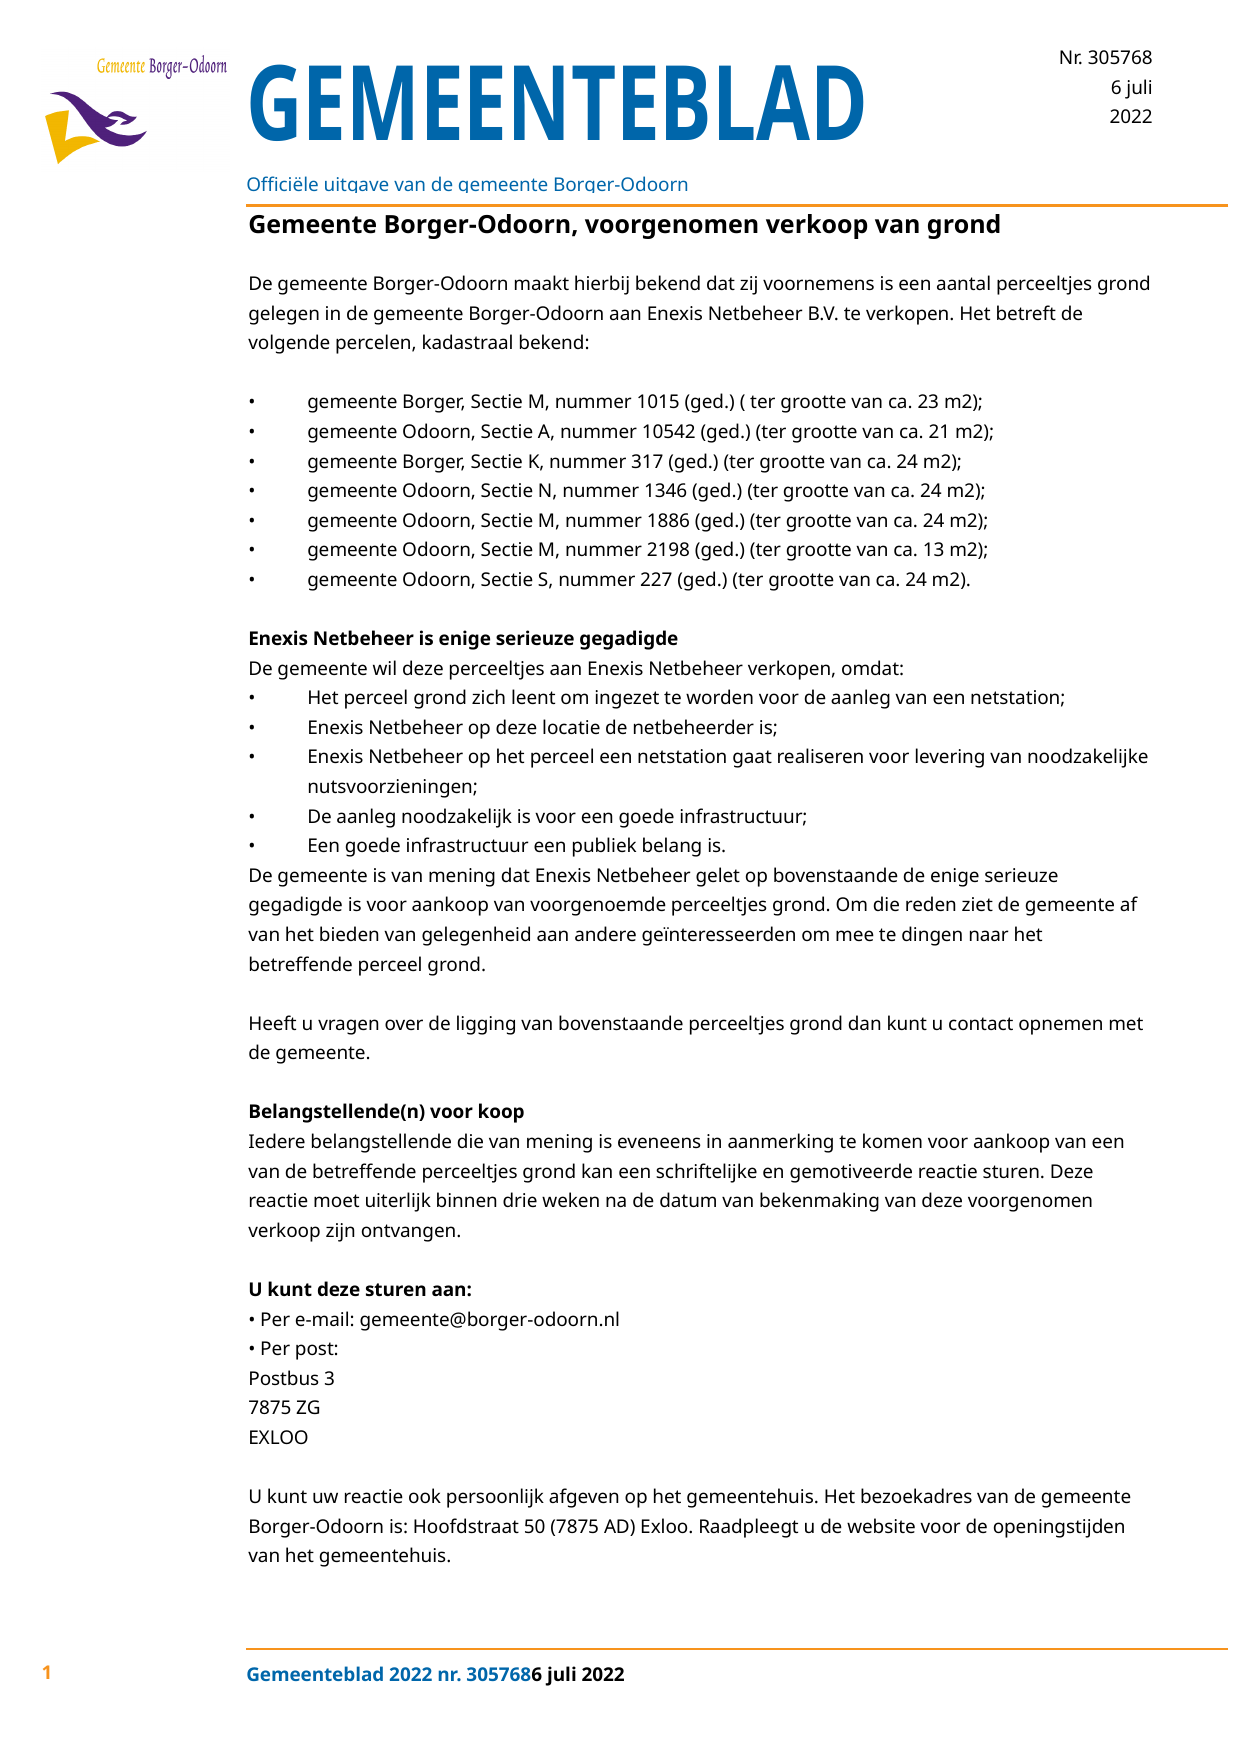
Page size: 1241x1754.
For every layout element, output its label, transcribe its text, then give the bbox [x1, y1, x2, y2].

text De gemeente is van mening dat Enexis Netbeheer gelet op bovenstaande de enige serieuze gegadigde is voor aankoop van voorgenoemde perceeltjes grond. Om die reden ziet de gemeente af van het bieden van gelegenheid aan andere geïnteresseerden om mee te dingen naar het betreffende perceel grond. [248, 862, 1152, 976]
text U kunt deze sturen aan: [248, 1276, 1152, 1302]
text Enexis Netbeheer is enige serieuze gegadigde [248, 625, 1152, 651]
text De gemeente Borger-Odoorn maakt hierbij bekend dat zij voornemens is een aantal perceeltjes grond gelegen in de gemeente Borger-Odoorn aan Enexis Netbeheer B.V. te verkopen. Het betreft de volgende percelen, kadastraal bekend: [248, 270, 1152, 355]
text De gemeente wil deze perceeltjes aan Enexis Netbeheer verkopen, omdat: [248, 655, 1152, 681]
list gemeente Odoorn, Sectie M, nummer 2198 (ged.) (ter grootte van ca. 13 m2); [248, 537, 1152, 562]
text Iedere belangstellende die van mening is eveneens in aanmerking te komen voor aankoop van een van de betreffende perceeltjes grond kan een schriftelijke en gemotiveerde reactie sturen. Deze reactie moet uiterlijk binnen drie weken na de datum van bekenmaking van deze voorgenomen verkoop zijn ontvangen. [248, 1128, 1152, 1243]
list gemeente Borger, Sectie K, nummer 317 (ged.) (ter grootte van ca. 24 m2); [248, 448, 1152, 473]
text 7875 ZG [248, 1394, 1152, 1420]
list Een goede infrastructuur een publiek belang is. [248, 832, 1152, 858]
text Heeft u vragen over de ligging van bovenstaande perceeltjes grond dan kunt u contact opnemen met de gemeente. [248, 1010, 1152, 1065]
text • Per e-mail: gemeente@borger-odoorn.nl [248, 1306, 1152, 1331]
text Belangstellende(n) voor koop [248, 1099, 1152, 1124]
text U kunt uw reactie ook persoonlijk afgeven op het gemeentehuis. Het bezoekadres van de gemeente Borger-Odoorn is: Hoofdstraat 50 (7875 AD) Exloo. Raadpleegt u de website voor de openingstijden van het gemeentehuis. [248, 1483, 1152, 1568]
list Enexis Netbeheer op deze locatie de netbeheerder is; [248, 714, 1152, 740]
list gemeente Odoorn, Sectie M, nummer 1886 (ged.) (ter grootte van ca. 24 m2); [248, 507, 1152, 533]
list gemeente Odoorn, Sectie N, nummer 1346 (ged.) (ter grootte van ca. 24 m2); [248, 477, 1152, 503]
list gemeente Borger, Sectie M, nummer 1015 (ged.) ( ter grootte van ca. 23 m2); [248, 389, 1152, 414]
list gemeente Odoorn, Sectie S, nummer 227 (ged.) (ter grootte van ca. 24 m2). [248, 566, 1152, 592]
text Gemeente Borger-Odoorn, voorgenomen verkoop van grond [248, 207, 1152, 241]
text Postbus 3 [248, 1365, 1152, 1391]
picture [41, 47, 231, 172]
list Enexis Netbeheer op het perceel een netstation gaat realiseren voor levering van noodzakelijke nutsvoorzieningen; [248, 744, 1152, 799]
list gemeente Odoorn, Sectie A, nummer 10542 (ged.) (ter grootte van ca. 21 m2); [248, 418, 1152, 444]
text • Per post: [248, 1335, 1152, 1361]
list Het perceel grond zich leent om ingezet te worden voor de aanleg van een netstation; [248, 684, 1152, 710]
text EXLOO [248, 1424, 1152, 1450]
list De aanleg noodzakelijk is voor een goede infrastructuur; [248, 803, 1152, 828]
